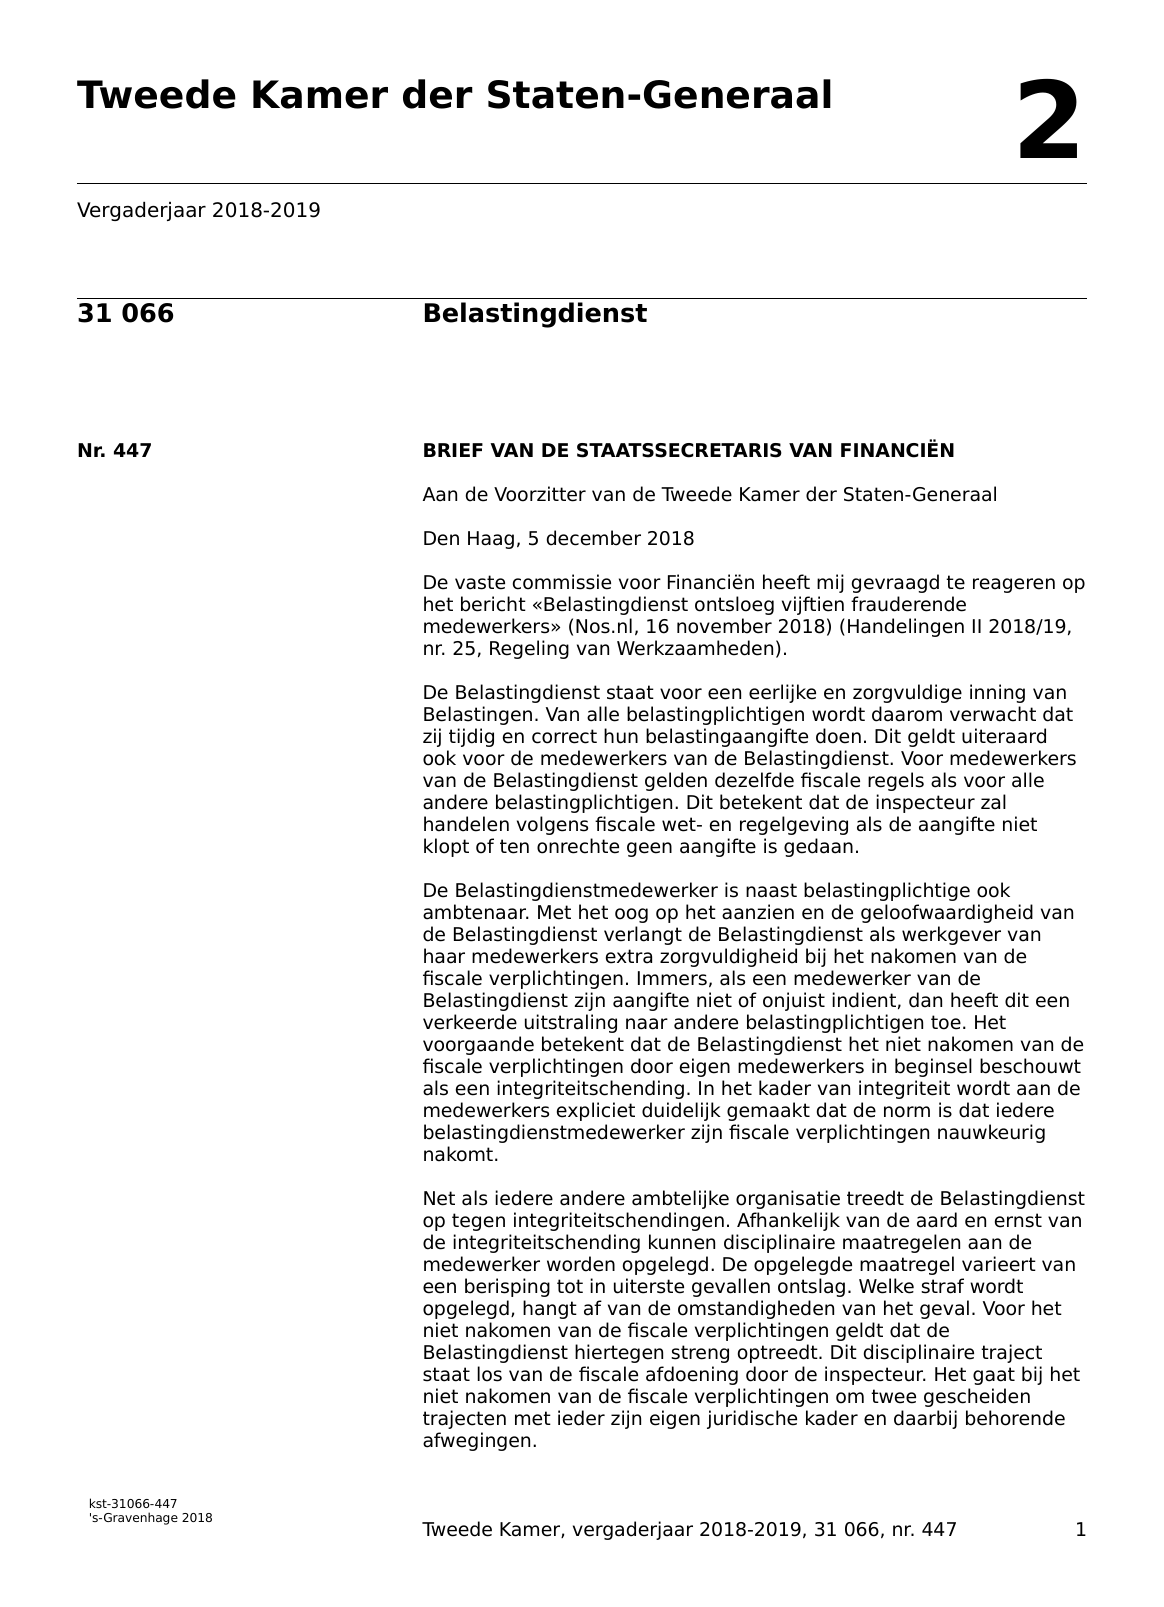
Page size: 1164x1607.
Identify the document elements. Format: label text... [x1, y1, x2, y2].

subtitle 31 066 Belastingdienst [77, 299, 1087, 329]
text Aan de Voorzitter van de Tweede Kamer der Staten-Generaal [422, 484, 1087, 506]
table_cell Vergaderjaar 2018-2019 [77, 184, 1087, 298]
text Den Haag, 5 december 2018 [422, 528, 1087, 550]
text Net als iedere andere ambtelijke organisatie treedt de Belastingdienst op tegen integriteitschendingen. Afhankelijk van de aard en ernst van de integriteitschending kunnen disciplinaire maatregelen aan de medewerker worden opgelegd. De opgelegde maatregel varieert van een berisping tot in uiterste gevallen ontslag. Welke straf wordt opgelegd, hangt af van de omstandigheden van het geval. Voor het niet nakomen van de fiscale verplichtingen geldt dat de Belastingdienst hiertegen streng optreedt. Dit disciplinaire traject staat los van de fiscale afdoening door de inspecteur. Het gaat bij het niet nakomen van de fiscale verplichtingen om twee gescheiden trajecten met ieder zijn eigen juridische kader en daarbij behorende afwegingen. [422, 1188, 1087, 1452]
text De Belastingdienstmedewerker is naast belastingplichtige ook ambtenaar. Met het oog op het aanzien en de geloofwaardigheid van de Belastingdienst verlangt de Belastingdienst als werkgever van haar medewerkers extra zorgvuldigheid bij het nakomen van de fiscale verplichtingen. Immers, als een medewerker van de Belastingdienst zijn aangifte niet of onjuist indient, dan heeft dit een verkeerde uitstraling naar andere belastingplichtigen toe. Het voorgaande betekent dat de Belastingdienst het niet nakomen van de fiscale verplichtingen door eigen medewerkers in beginsel beschouwt als een integriteitschending. In het kader van integriteit wordt aan de medewerkers expliciet duidelijk gemaakt dat de norm is dat iedere belastingdienstmedewerker zijn fiscale verplichtingen nauwkeurig nakomt. [422, 880, 1087, 1166]
text kst-31066-447 [88, 1497, 323, 1511]
text De Belastingdienst staat voor een eerlijke en zorgvuldige inning van Belastingen. Van alle belastingplichtigen wordt daarom verwacht dat zij tijdig en correct hun belastingaangifte doen. Dit geldt uiteraard ook voor de medewerkers van de Belastingdienst. Voor medewerkers van de Belastingdienst gelden dezelfde fiscale regels als voor alle andere belastingplichtigen. Dit betekent dat de inspecteur zal handelen volgens fiscale wet- en regelgeving als de aangifte niet klopt of ten onrechte geen aangifte is gedaan. [422, 682, 1087, 858]
text 's-Gravenhage 2018 [88, 1511, 323, 1525]
subtitle Nr. 447 BRIEF VAN DE STAATSSECRETARIS VAN FINANCIËN [77, 440, 1087, 462]
text De vaste commissie voor Financiën heeft mij gevraagd te reageren op het bericht «Belastingdienst ontsloeg vijftien frauderende medewerkers» (Nos.nl, 16 november 2018) (Handelingen II 2018/19, nr. 25, Regeling van Werkzaamheden). [422, 572, 1087, 660]
table_header 2 [886, 59, 1087, 183]
table_header Tweede Kamer der Staten-Generaal [77, 59, 886, 183]
